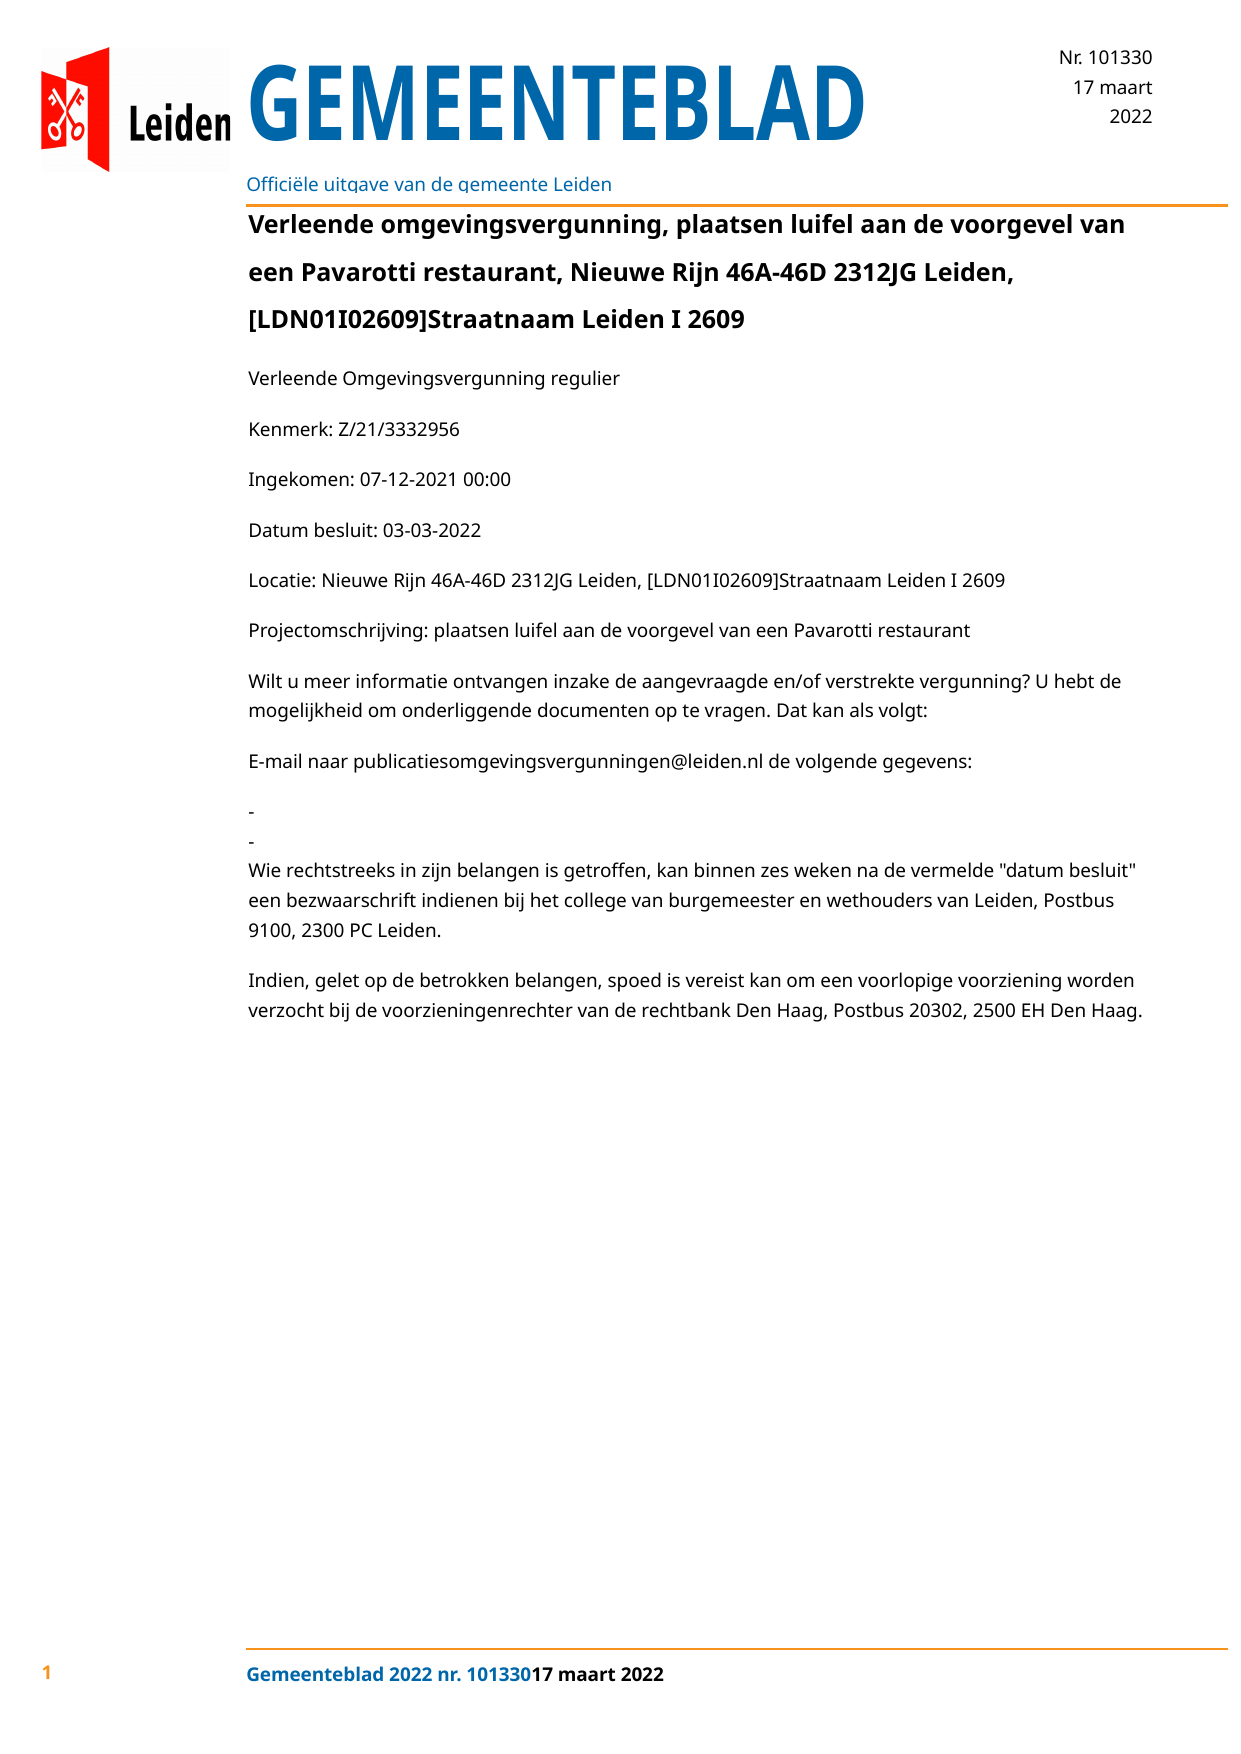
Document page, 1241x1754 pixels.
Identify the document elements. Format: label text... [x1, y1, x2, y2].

text Locatie: Nieuwe Rijn 46A-46D 2312JG Leiden, [LDN01I02609]Straatnaam Leiden I 2609 [248, 567, 1152, 593]
text E-mail naar publicatiesomgevingsvergunningen@leiden.nl de volgende gegevens: [248, 748, 1152, 774]
text Kenmerk: Z/21/3332956 [248, 416, 1152, 442]
text Wilt u meer informatie ontvangen inzake de aangevraagde en/of verstrekte vergunning? U hebt de mogelijkheid om onderliggende documenten op te vragen. Dat kan als volgt: [248, 668, 1152, 723]
text Wie rechtstreeks in zijn belangen is getroffen, kan binnen zes weken na de vermelde "datum besluit" een bezwaarschrift indienen bij het college van burgemeester en wethouders van Leiden, Postbus 9100, 2300 PC Leiden. [248, 858, 1152, 942]
text Verleende omgevingsvergunning, plaatsen luifel aan de voorgevel van een Pavarotti restaurant, Nieuwe Rijn 46A-46D 2312JG Leiden, [LDN01I02609]Straatnaam Leiden I 2609 [248, 207, 1152, 336]
text Projectomschrijving: plaatsen luifel aan de voorgevel van een Pavarotti restaurant [248, 618, 1152, 643]
text Ingekomen: 07-12-2021 00:00 [248, 466, 1152, 492]
text Verleende Omgevingsvergunning regulier [248, 366, 1152, 391]
text Datum besluit: 03-03-2022 [248, 517, 1152, 542]
picture [41, 47, 231, 172]
text Indien, gelet op de betrokken belangen, spoed is vereist kan om een voorlopige voorziening worden verzocht bij de voorzieningenrechter van de rechtbank Den Haag, Postbus 20302, 2500 EH Den Haag. [248, 967, 1152, 1022]
